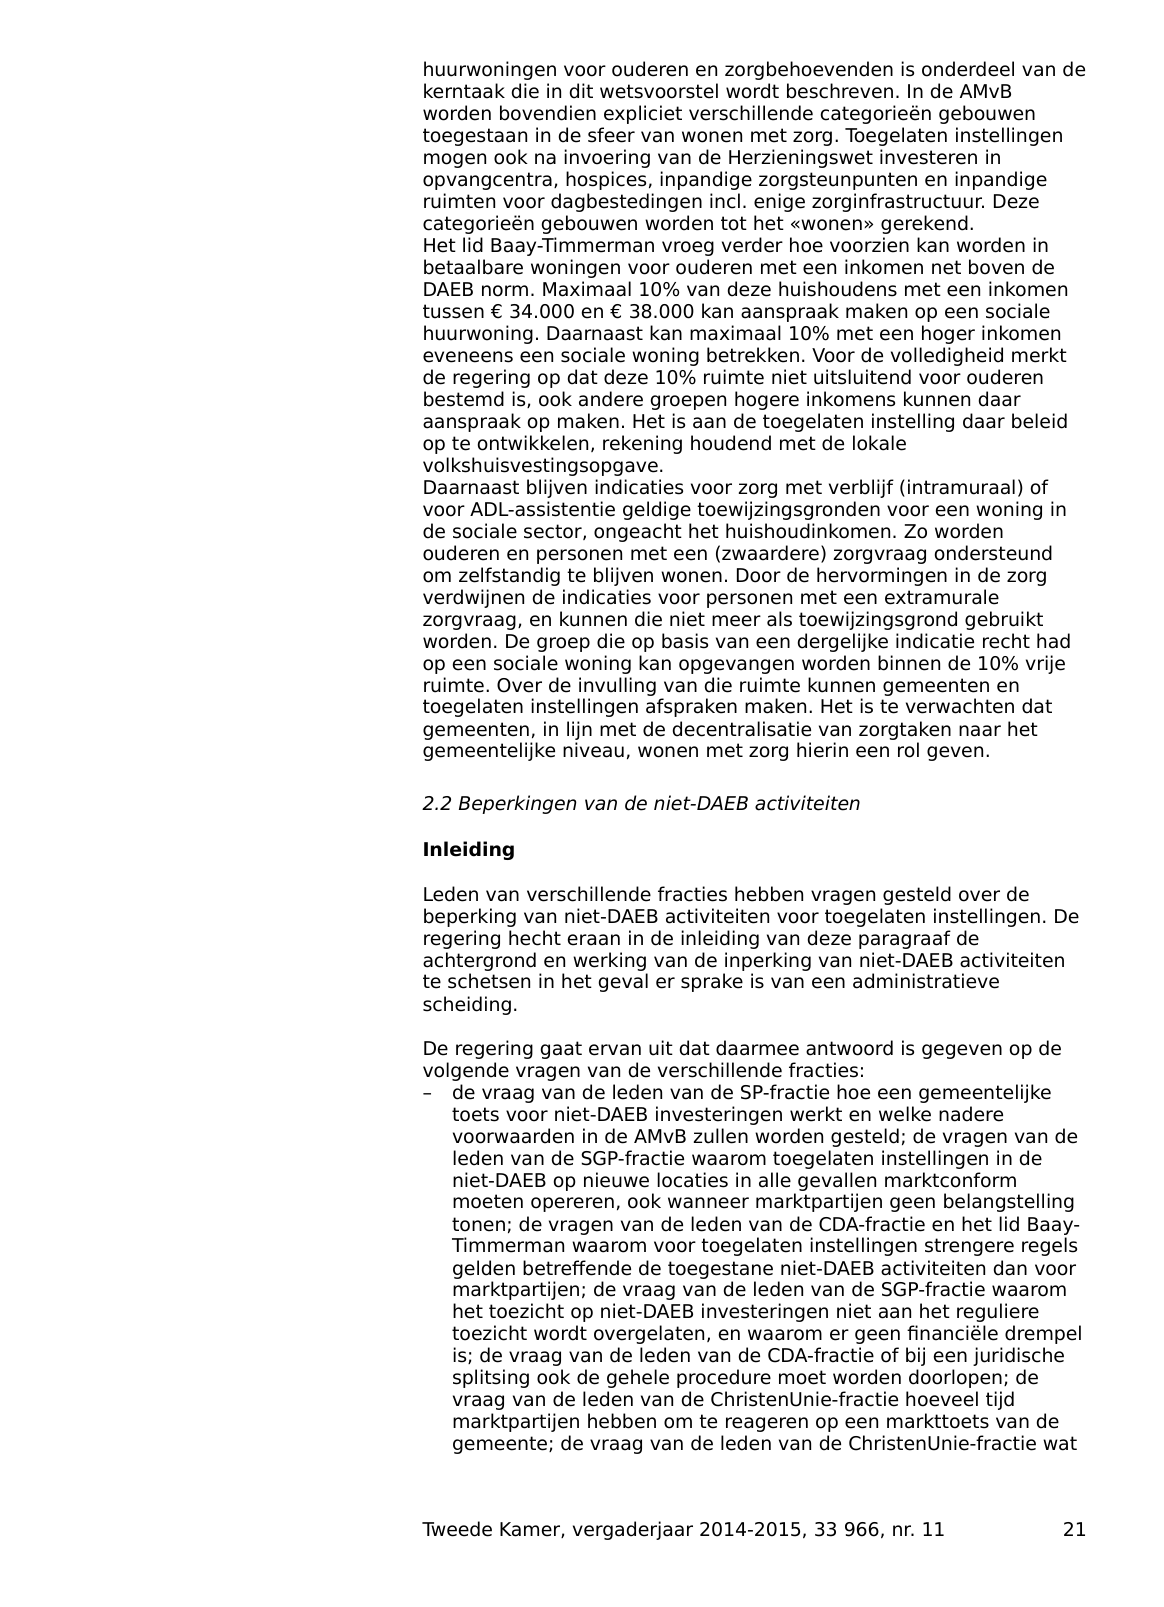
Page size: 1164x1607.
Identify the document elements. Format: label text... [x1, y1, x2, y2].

text – de vraag van de leden van de SP-fractie hoe een gemeentelijke toets voor niet-DAEB investeringen werkt en welke nadere voorwaarden in de AMvB zullen worden gesteld; de vragen van de leden van de SGP-fractie waarom toegelaten instellingen in de niet-DAEB op nieuwe locaties in alle gevallen marktconform moeten opereren, ook wanneer marktpartijen geen belangstelling tonen; de vragen van de leden van de CDA-fractie en het lid Baay-Timmerman waarom voor toegelaten instellingen strengere regels gelden betreffende de toegestane niet-DAEB activiteiten dan voor marktpartijen; de vraag van de leden van de SGP-fractie waarom het toezicht op niet-DAEB investeringen niet aan het reguliere toezicht wordt overgelaten, en waarom er geen financiële drempel is; de vraag van de leden van de CDA-fractie of bij een juridische splitsing ook de gehele procedure moet worden doorlopen; de vraag van de leden van de ChristenUnie-fractie hoeveel tijd marktpartijen hebben om te reageren op een markttoets van de gemeente; de vraag van de leden van de ChristenUnie-fractie wat [422, 1082, 1087, 1455]
text Daarnaast blijven indicaties voor zorg met verblijf (intramuraal) of voor ADL-assistentie geldige toewijzingsgronden voor een woning in de sociale sector, ongeacht het huishoudinkomen. Zo worden ouderen en personen met een (zwaardere) zorgvraag ondersteund om zelfstandig te blijven wonen. Door de hervormingen in de zorg verdwijnen de indicaties voor personen met een extramurale zorgvraag, en kunnen die niet meer als toewijzingsgrond gebruikt worden. De groep die op basis van een dergelijke indicatie recht had op een sociale woning kan opgevangen worden binnen de 10% vrije ruimte. Over de invulling van die ruimte kunnen gemeenten en toegelaten instellingen afspraken maken. Het is te verwachten dat gemeenten, in lijn met de decentralisatie van zorgtaken naar het gemeentelijke niveau, wonen met zorg hierin een rol geven. [422, 477, 1087, 762]
text De regering gaat ervan uit dat daarmee antwoord is gegeven op de volgende vragen van de verschillende fracties: [422, 1038, 1087, 1082]
text Leden van verschillende fracties hebben vragen gesteld over de beperking van niet-DAEB activiteiten voor toegelaten instellingen. De regering hecht eraan in de inleiding van deze paragraaf de achtergrond en werking van de inperking van niet-DAEB activiteiten te schetsen in het geval er sprake is van een administratieve scheiding. [422, 883, 1087, 1015]
subtitle 2.2 Beperkingen van de niet-DAEB activiteiten [422, 792, 1087, 814]
text huurwoningen voor ouderen en zorgbehoevenden is onderdeel van de kerntaak die in dit wetsvoorstel wordt beschreven. In de AMvB worden bovendien expliciet verschillende categorieën gebouwen toegestaan in de sfeer van wonen met zorg. Toegelaten instellingen mogen ook na invoering van de Herzieningswet investeren in opvangcentra, hospices, inpandige zorgsteunpunten en inpandige ruimten voor dagbestedingen incl. enige zorginfrastructuur. Deze categorieën gebouwen worden tot het «wonen» gerekend. [422, 59, 1087, 235]
text Het lid Baay-Timmerman vroeg verder hoe voorzien kan worden in betaalbare woningen voor ouderen met een inkomen net boven de DAEB norm. Maximaal 10% van deze huishoudens met een inkomen tussen € 34.000 en € 38.000 kan aanspraak maken op een sociale huurwoning. Daarnaast kan maximaal 10% met een hoger inkomen eveneens een sociale woning betrekken. Voor de volledigheid merkt de regering op dat deze 10% ruimte niet uitsluitend voor ouderen bestemd is, ook andere groepen hogere inkomens kunnen daar aanspraak op maken. Het is aan de toegelaten instelling daar beleid op te ontwikkelen, rekening houdend met de lokale volkshuisvestingsopgave. [422, 235, 1087, 477]
subtitle Inleiding [422, 839, 1087, 861]
